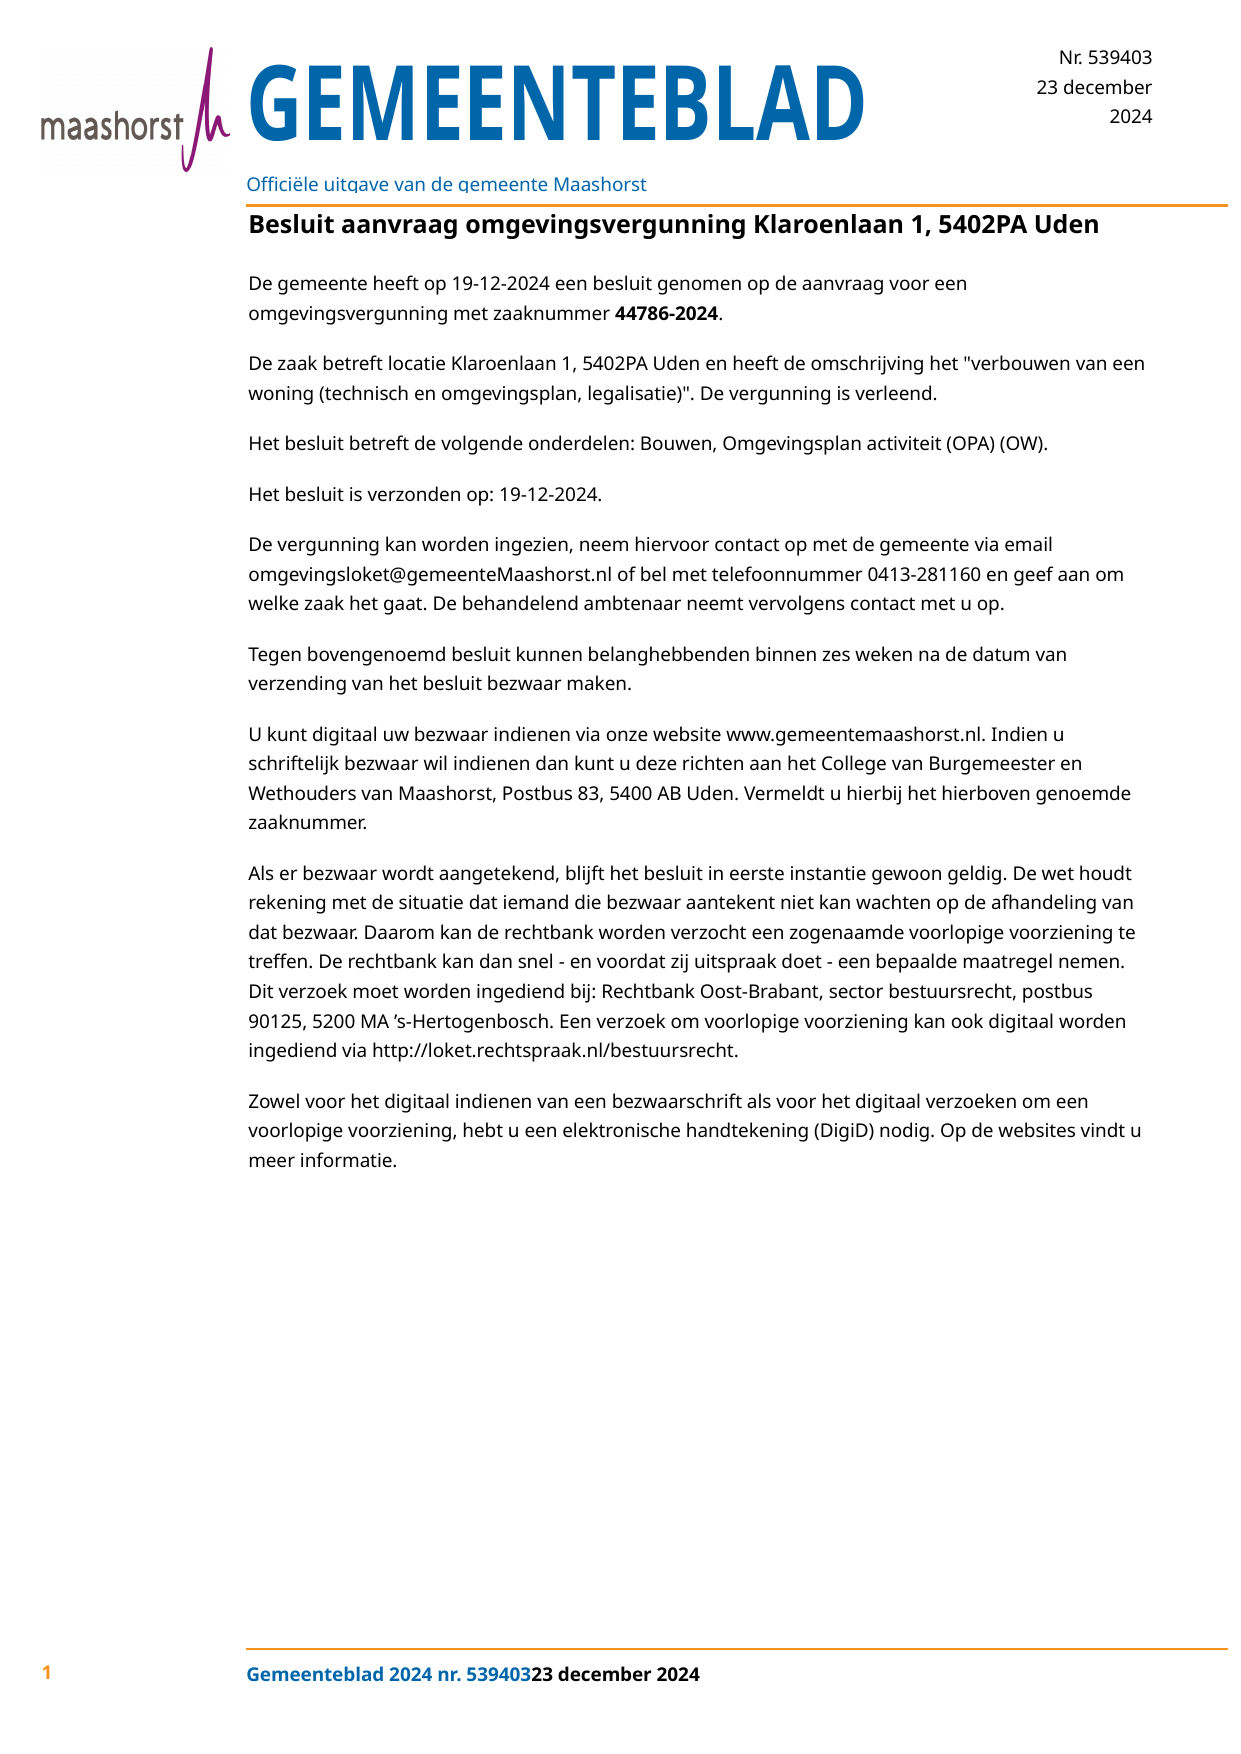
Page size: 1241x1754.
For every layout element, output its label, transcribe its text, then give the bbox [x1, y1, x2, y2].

text Besluit aanvraag omgevingsvergunning Klaroenlaan 1, 5402PA Uden [248, 207, 1152, 241]
text Als er bezwaar wordt aangetekend, blijft het besluit in eerste instantie gewoon geldig. De wet houdt rekening met de situatie dat iemand die bezwaar aantekent niet kan wachten op de afhandeling van dat bezwaar. Daarom kan de rechtbank worden verzocht een zogenaamde voorlopige voorziening te treffen. De rechtbank kan dan snel - en voordat zij uitspraak doet - een bepaalde maatregel nemen. Dit verzoek moet worden ingediend bij: Rechtbank Oost-Brabant, sector bestuursrecht, postbus 90125, 5200 MA ’s-Hertogenbosch. Een verzoek om voorlopige voorziening kan ook digitaal worden ingediend via http://loket.rechtspraak.nl/bestuursrecht. [248, 860, 1152, 1063]
text De vergunning kan worden ingezien, neem hiervoor contact op met de gemeente via email omgevingsloket@gemeenteMaashorst.nl of bel met telefoonnummer 0413-281160 en geef aan om welke zaak het gaat. De behandelend ambtenaar neemt vervolgens contact met u op. [248, 531, 1152, 616]
text Zowel voor het digitaal indienen van een bezwaarschrift als voor het digitaal verzoeken om een voorlopige voorziening, hebt u een elektronische handtekening (DigiD) nodig. Op de websites vindt u meer informatie. [248, 1088, 1152, 1173]
picture [41, 47, 231, 172]
text Het besluit betreft de volgende onderdelen: Bouwen, Omgevingsplan activiteit (OPA) (OW). [248, 430, 1152, 456]
text Het besluit is verzonden op: 19-12-2024. [248, 481, 1152, 506]
text De zaak betreft locatie Klaroenlaan 1, 5402PA Uden en heeft de omschrijving het "verbouwen van een woning (technisch en omgevingsplan, legalisatie)". De vergunning is verleend. [248, 350, 1152, 406]
text De gemeente heeft op 19-12-2024 een besluit genomen op de aanvraag voor een omgevingsvergunning met zaaknummer 44786-2024. [248, 270, 1152, 326]
text U kunt digitaal uw bezwaar indienen via onze website www.gemeentemaashorst.nl. Indien u schriftelijk bezwaar wil indienen dan kunt u deze richten aan het College van Burgemeester en Wethouders van Maashorst, Postbus 83, 5400 AB Uden. Vermeldt u hierbij het hierboven genoemde zaaknummer. [248, 721, 1152, 835]
text Tegen bovengenoemd besluit kunnen belanghebbenden binnen zes weken na de datum van verzending van het besluit bezwaar maken. [248, 641, 1152, 696]
